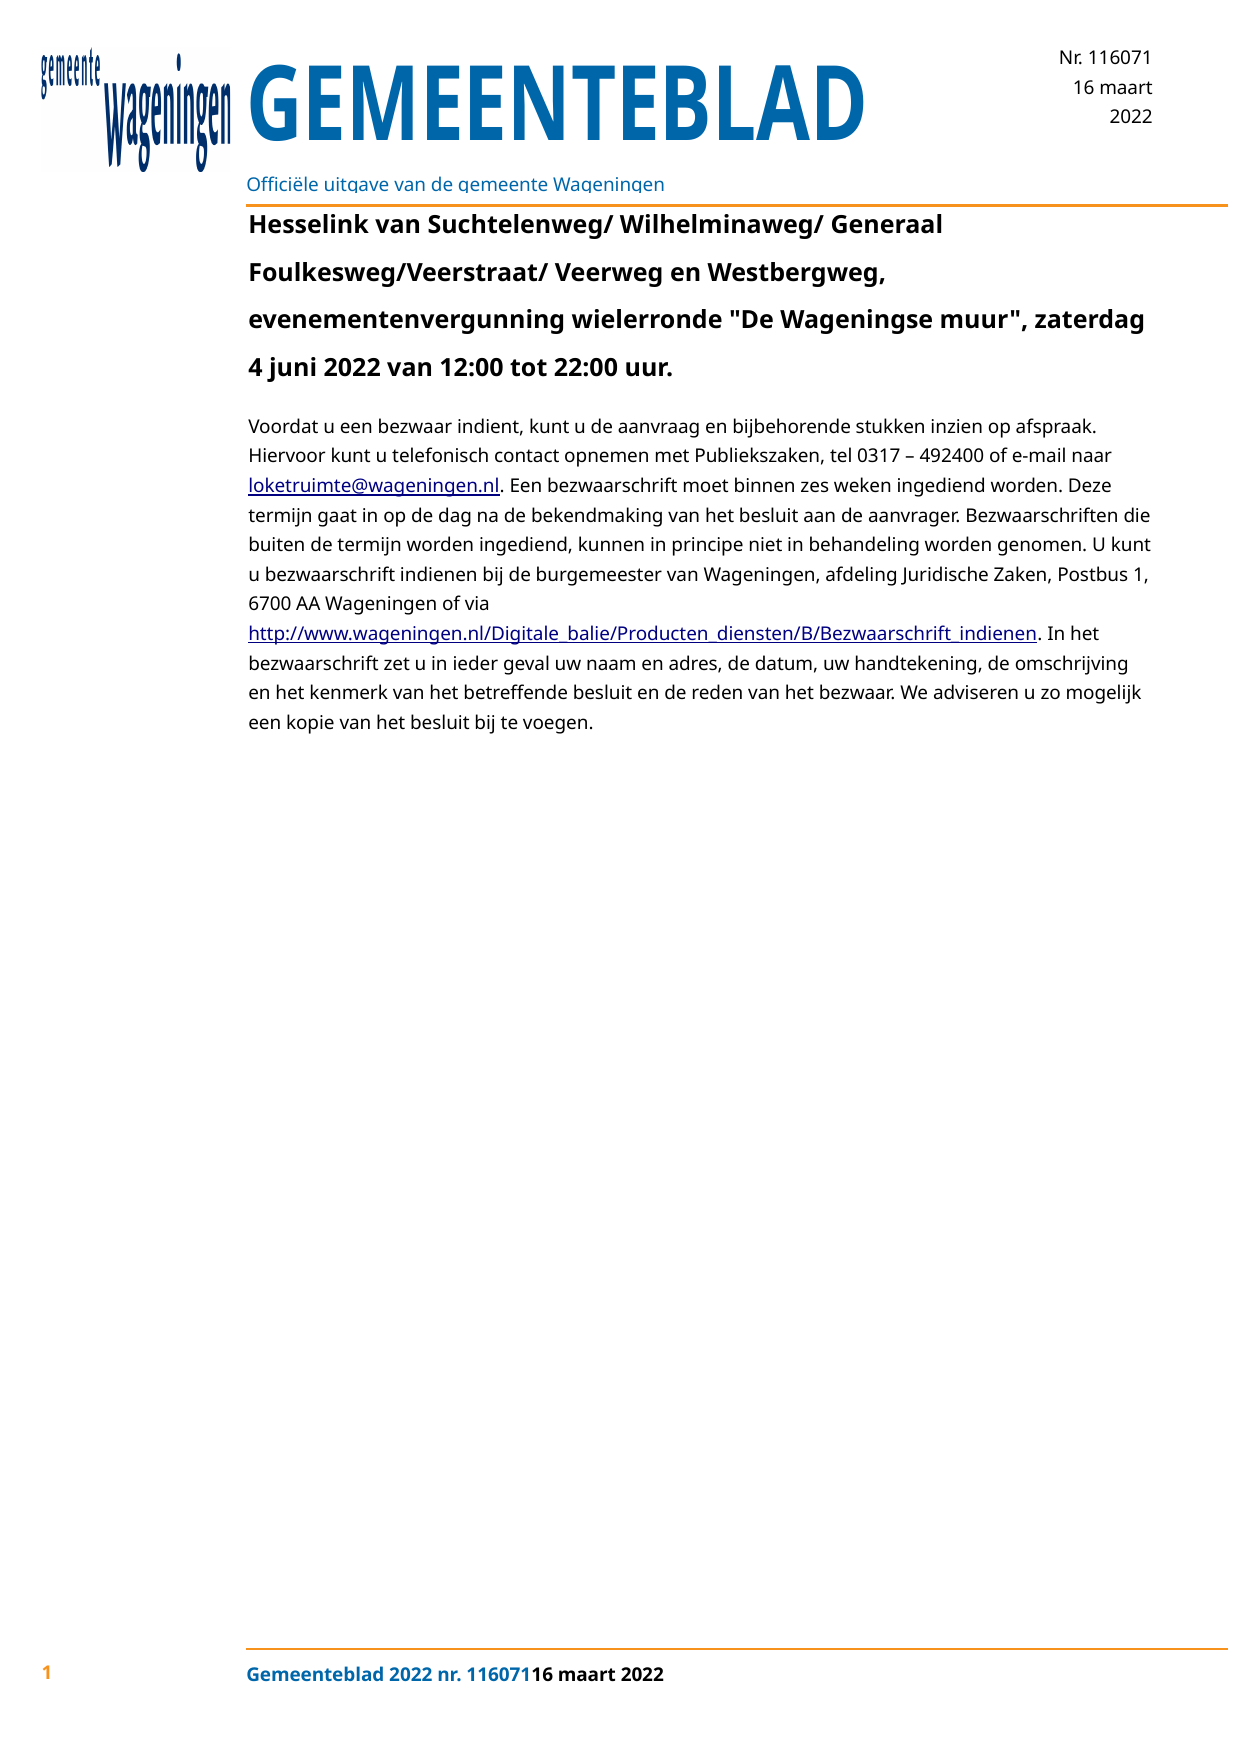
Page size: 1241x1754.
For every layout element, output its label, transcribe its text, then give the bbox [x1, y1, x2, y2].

text Hesselink van Suchtelenweg/ Wilhelminaweg/ Generaal Foulkesweg/Veerstraat/ Veerweg en Westbergweg, evenementenvergunning wielerronde "De Wageningse muur", zaterdag 4 juni 2022 van 12:00 tot 22:00 uur. [248, 207, 1152, 384]
picture [41, 47, 231, 172]
text Voordat u een bezwaar indient, kunt u de aanvraag en bijbehorende stukken inzien op afspraak. Hiervoor kunt u telefonisch contact opnemen met Publiekszaken, tel 0317 – 492400 of e-mail naar loketruimte@wageningen.nl. Een bezwaarschrift moet binnen zes weken ingediend worden. Deze termijn gaat in op de dag na de bekendmaking van het besluit aan de aanvrager. Bezwaarschriften die buiten de termijn worden ingediend, kunnen in principe niet in behandeling worden genomen. U kunt u bezwaarschrift indienen bij de burgemeester van Wageningen, afdeling Juridische Zaken, Postbus 1, 6700 AA Wageningen of via http://www.wageningen.nl/Digitale_balie/Producten_diensten/B/Bezwaarschrift_indienen. In het bezwaarschrift zet u in ieder geval uw naam en adres, de datum, uw handtekening, de omschrijving en het kenmerk van het betreffende besluit en de reden van het bezwaar. We adviseren u zo mogelijk een kopie van het besluit bij te voegen. [248, 413, 1152, 735]
